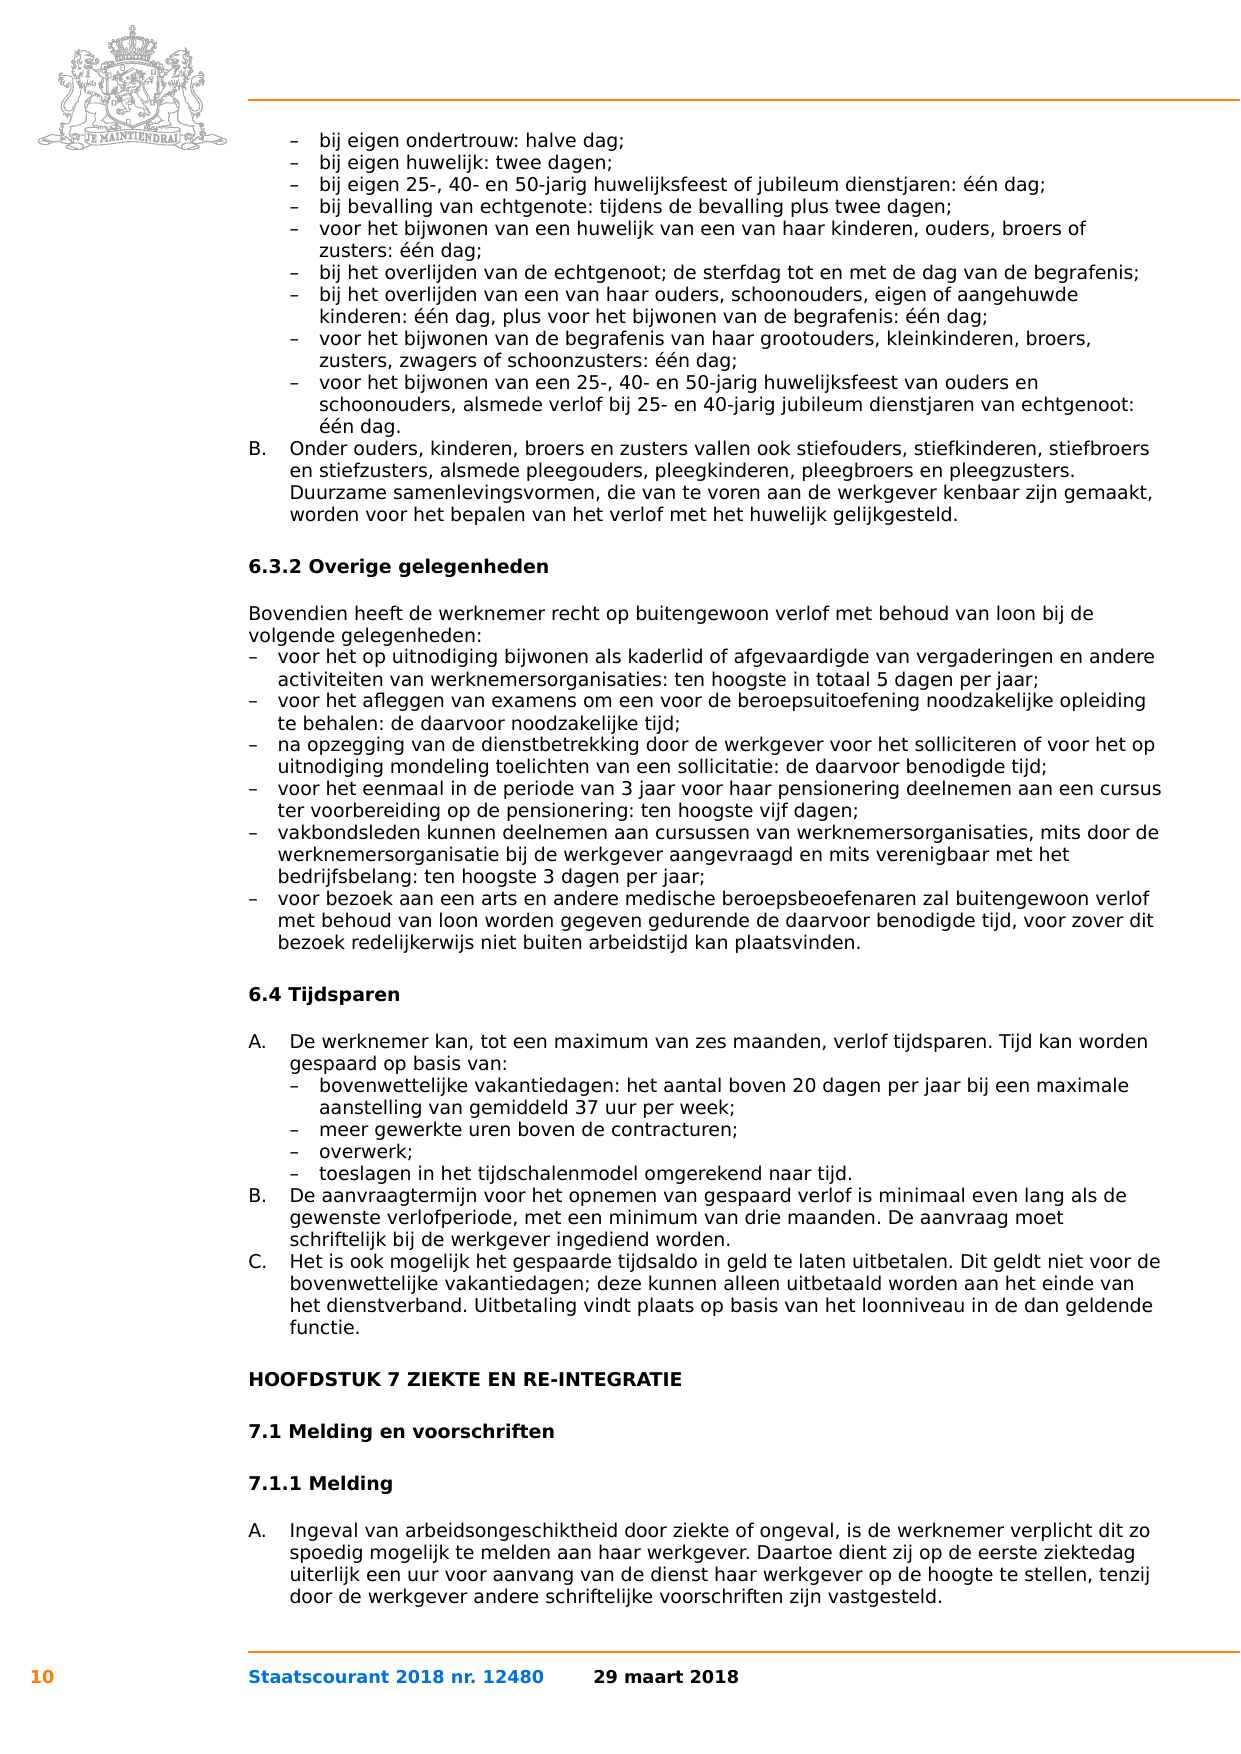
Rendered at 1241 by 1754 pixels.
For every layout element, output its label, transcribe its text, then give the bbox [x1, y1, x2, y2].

text A. Ingeval van arbeidsongeschiktheid door ziekte of ongeval, is de werknemer verplicht dit zo spoedig mogelijk te melden aan haar werkgever. Daartoe dient zij op de eerste ziektedag uiterlijk een uur voor aanvang van de dienst haar werkgever op de hoogte te stellen, tenzij door de werkgever andere schriftelijke voorschriften zijn vastgesteld. [248, 1520, 1163, 1608]
text – toeslagen in het tijdschalenmodel omgerekend naar tijd. [289, 1163, 1163, 1185]
text – voor het bijwonen van een huwelijk van een van haar kinderen, ouders, broers of zusters: één dag; [289, 218, 1163, 262]
text – voor het afleggen van examens om een voor de beroepsuitoefening noodzakelijke opleiding te behalen: de daarvoor noodzakelijke tijd; [248, 690, 1163, 734]
text – na opzegging van de dienstbetrekking door de werkgever voor het solliciteren of voor het op uitnodiging mondeling toelichten van een sollicitatie: de daarvoor benodigde tijd; [248, 734, 1163, 778]
text – bij eigen ondertrouw: halve dag; [289, 130, 1163, 152]
text – voor het bijwonen van de begrafenis van haar grootouders, kleinkinderen, broers, zusters, zwagers of schoonzusters: één dag; [289, 328, 1163, 372]
text – overwerk; [289, 1141, 1163, 1163]
text – bij eigen huwelijk: twee dagen; [289, 152, 1163, 174]
subtitle 6.4 Tijdsparen [248, 984, 1163, 1006]
subtitle 6.3.2 Overige gelegenheden [248, 556, 1163, 577]
text C. Het is ook mogelijk het gespaarde tijdsaldo in geld te laten uitbetalen. Dit geldt niet voor de bovenwettelijke vakantiedagen; deze kunnen alleen uitbetaald worden aan het einde van het dienstverband. Uitbetaling vindt plaats op basis van het loonniveau in de dan geldende functie. [248, 1251, 1163, 1339]
text B. De aanvraagtermijn voor het opnemen van gespaard verlof is minimaal even lang als de gewenste verlofperiode, met een minimum van drie maanden. De aanvraag moet schriftelijk bij de werkgever ingediend worden. [248, 1185, 1163, 1251]
text A. De werknemer kan, tot een maximum van zes maanden, verlof tijdsparen. Tijd kan worden gespaard op basis van: [248, 1031, 1163, 1075]
text – voor het eenmaal in de periode van 3 jaar voor haar pensionering deelnemen aan een cursus ter voorbereiding op de pensionering: ten hoogste vijf dagen; [248, 778, 1163, 822]
text – voor het op uitnodiging bijwonen als kaderlid of afgevaardigde van vergaderingen en andere activiteiten van werknemersorganisaties: ten hoogste in totaal 5 dagen per jaar; [248, 646, 1163, 690]
text – bovenwettelijke vakantiedagen: het aantal boven 20 dagen per jaar bij een maximale aanstelling van gemiddeld 37 uur per week; [289, 1075, 1163, 1119]
text – meer gewerkte uren boven de contracturen; [289, 1119, 1163, 1141]
text – bij eigen 25-, 40- en 50-jarig huwelijksfeest of jubileum dienstjaren: één dag; [289, 174, 1163, 196]
text B. Onder ouders, kinderen, broers en zusters vallen ook stiefouders, stiefkinderen, stiefbroers en stiefzusters, alsmede pleegouders, pleegkinderen, pleegbroers en pleegzusters. Duurzame samenlevingsvormen, die van te voren aan de werkgever kenbaar zijn gemaakt, worden voor het bepalen van het verlof met het huwelijk gelijkgesteld. [248, 438, 1163, 526]
text Bovendien heeft de werknemer recht op buitengewoon verlof met behoud van loon bij de volgende gelegenheden: [248, 602, 1163, 646]
text – bij bevalling van echtgenote: tijdens de bevalling plus twee dagen; [289, 196, 1163, 218]
text – voor bezoek aan een arts en andere medische beroepsbeoefenaren zal buitengewoon verlof met behoud van loon worden gegeven gedurende de daarvoor benodigde tijd, voor zover dit bezoek redelijkerwijs niet buiten arbeidstijd kan plaatsvinden. [248, 888, 1163, 954]
text – voor het bijwonen van een 25-, 40- en 50-jarig huwelijksfeest van ouders en schoonouders, alsmede verlof bij 25- en 40-jarig jubileum dienstjaren van echtgenoot: één dag. [289, 372, 1163, 438]
subtitle 7.1 Melding en voorschriften [248, 1421, 1163, 1443]
text – bij het overlijden van een van haar ouders, schoonouders, eigen of aangehuwde kinderen: één dag, plus voor het bijwonen van de begrafenis: één dag; [289, 284, 1163, 328]
picture [38, 25, 227, 150]
subtitle HOOFDSTUK 7 ZIEKTE EN RE-INTEGRATIE [248, 1369, 1163, 1391]
text – bij het overlijden van de echtgenoot; de sterfdag tot en met de dag van de begrafenis; [289, 262, 1163, 284]
text – vakbondsleden kunnen deelnemen aan cursussen van werknemersorganisaties, mits door de werknemersorganisatie bij de werkgever aangevraagd en mits verenigbaar met het bedrijfsbelang: ten hoogste 3 dagen per jaar; [248, 822, 1163, 888]
subtitle 7.1.1 Melding [248, 1473, 1163, 1495]
